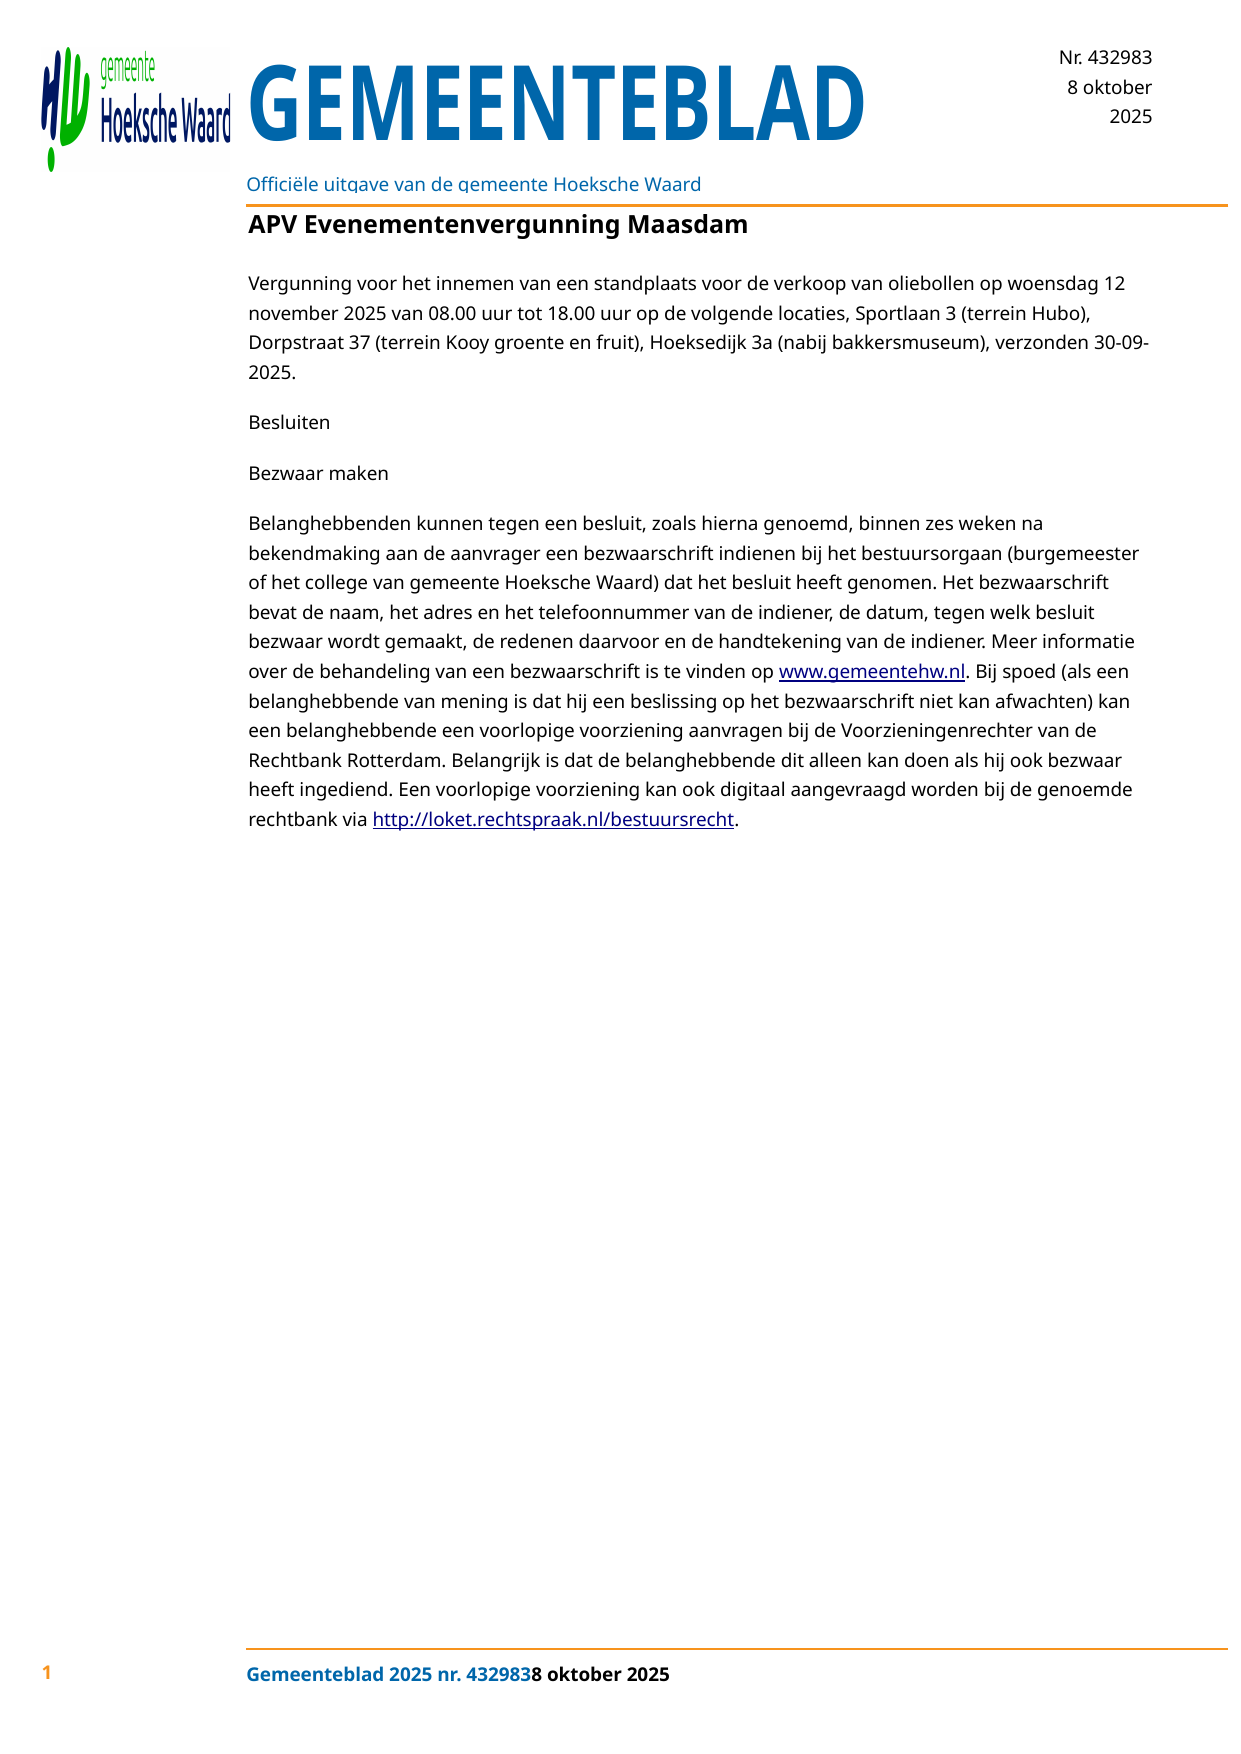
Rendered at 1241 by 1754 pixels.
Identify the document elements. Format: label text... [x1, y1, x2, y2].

text Belanghebbenden kunnen tegen een besluit, zoals hierna genoemd, binnen zes weken na bekendmaking aan de aanvrager een bezwaarschrift indienen bij het bestuursorgaan (burgemeester of het college van gemeente Hoeksche Waard) dat het besluit heeft genomen. Het bezwaarschrift bevat de naam, het adres en het telefoonnummer van de indiener, de datum, tegen welk besluit bezwaar wordt gemaakt, de redenen daarvoor en de handtekening van de indiener. Meer informatie over de behandeling van een bezwaarschrift is te vinden op www.gemeentehw.nl. Bij spoed (als een belanghebbende van mening is dat hij een beslissing op het bezwaarschrift niet kan afwachten) kan een belanghebbende een voorlopige voorziening aanvragen bij de Voorzieningenrechter van de Rechtbank Rotterdam. Belangrijk is dat de belanghebbende dit alleen kan doen als hij ook bezwaar heeft ingediend. Een voorlopige voorziening kan ook digitaal aangevraagd worden bij de genoemde rechtbank via http://loket.rechtspraak.nl/bestuursrecht. [248, 510, 1152, 832]
text Bezwaar maken [248, 460, 1152, 486]
text Besluiten [248, 409, 1152, 435]
text APV Evenementenvergunning Maasdam [248, 207, 1152, 241]
picture [41, 47, 231, 172]
text Vergunning voor het innemen van een standplaats voor de verkoop van oliebollen op woensdag 12 november 2025 van 08.00 uur tot 18.00 uur op de volgende locaties, Sportlaan 3 (terrein Hubo), Dorpstraat 37 (terrein Kooy groente en fruit), Hoeksedijk 3a (nabij bakkersmuseum), verzonden 30-09-2025. [248, 270, 1152, 385]
